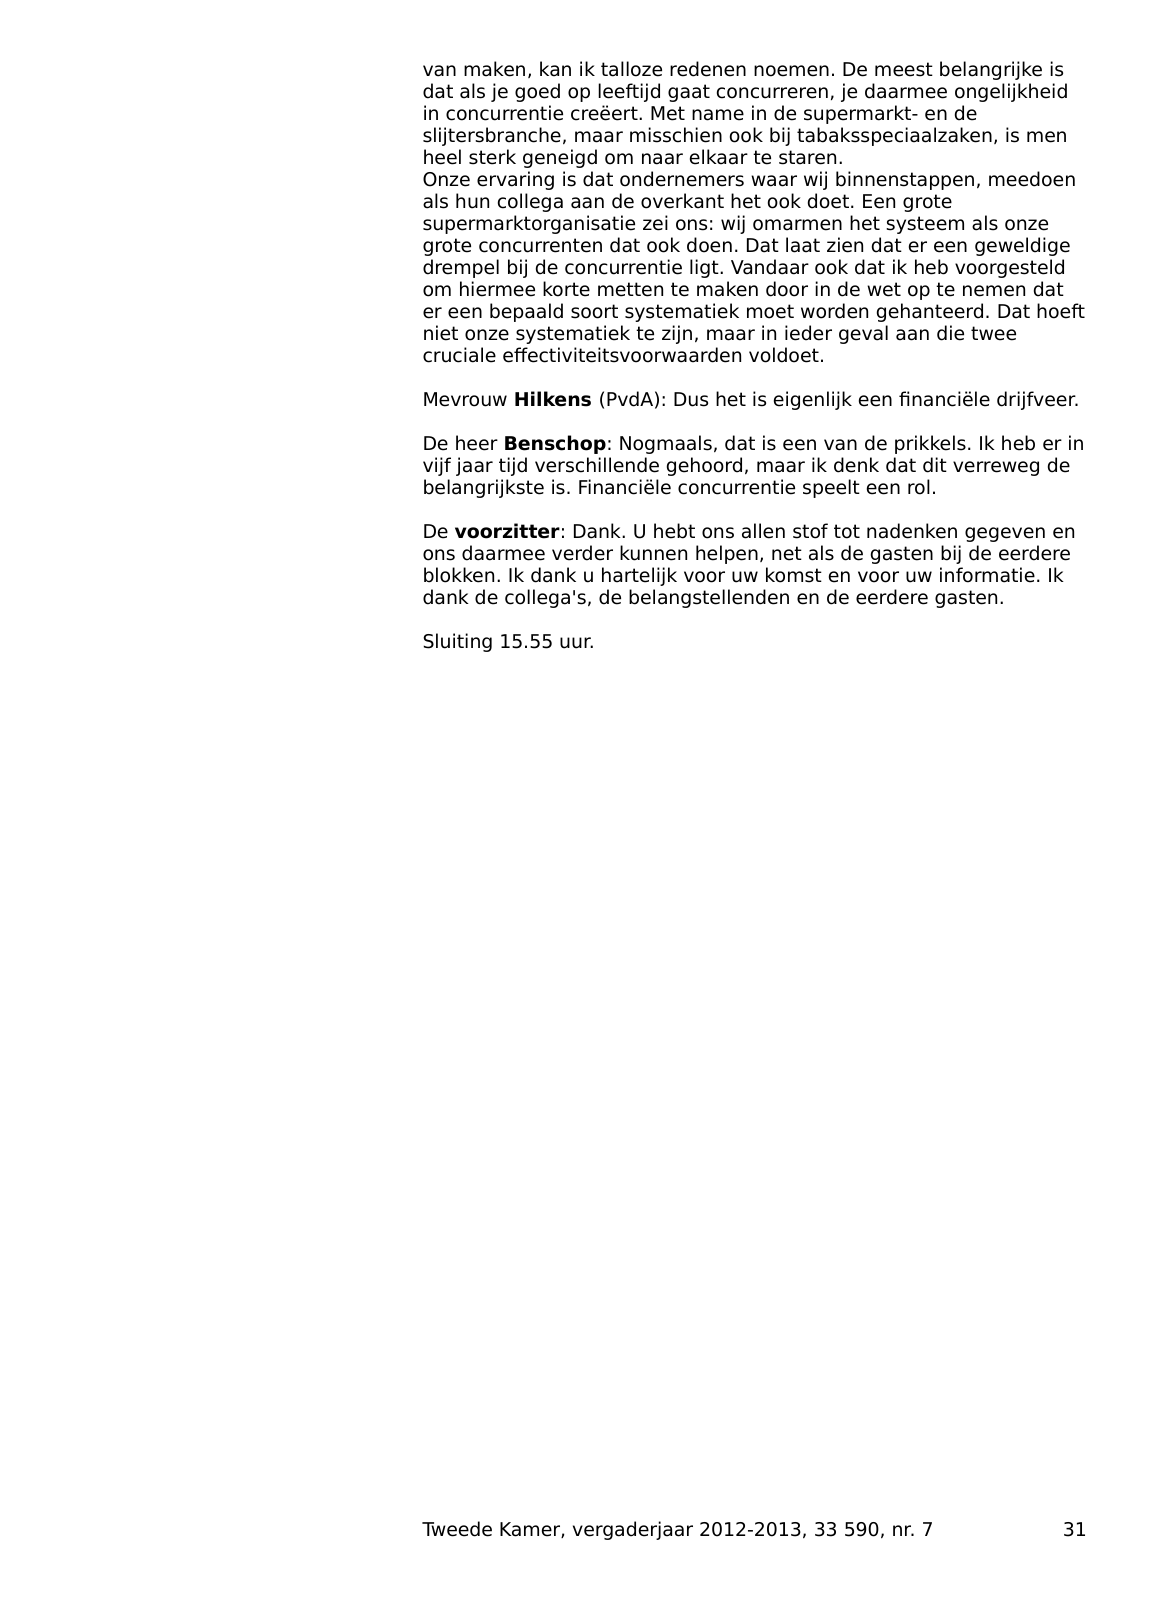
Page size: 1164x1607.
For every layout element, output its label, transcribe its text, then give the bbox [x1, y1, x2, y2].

text Sluiting 15.55 uur. [422, 631, 1087, 653]
text De heer Benschop: Nogmaals, dat is een van de prikkels. Ik heb er in vijf jaar tijd verschillende gehoord, maar ik denk dat dit verreweg de belangrijkste is. Financiële concurrentie speelt een rol. [422, 433, 1087, 499]
text De voorzitter: Dank. U hebt ons allen stof tot nadenken gegeven en ons daarmee verder kunnen helpen, net als de gasten bij de eerdere blokken. Ik dank u hartelijk voor uw komst en voor uw informatie. Ik dank de collega's, de belangstellenden en de eerdere gasten. [422, 521, 1087, 609]
text Mevrouw Hilkens (PvdA): Dus het is eigenlijk een financiële drijfveer. [422, 389, 1087, 411]
text Onze ervaring is dat ondernemers waar wij binnenstappen, meedoen als hun collega aan de overkant het ook doet. Een grote supermarktorganisatie zei ons: wij omarmen het systeem als onze grote concurrenten dat ook doen. Dat laat zien dat er een geweldige drempel bij de concurrentie ligt. Vandaar ook dat ik heb voorgesteld om hiermee korte metten te maken door in de wet op te nemen dat er een bepaald soort systematiek moet worden gehanteerd. Dat hoeft niet onze systematiek te zijn, maar in ieder geval aan die twee cruciale effectiviteitsvoorwaarden voldoet. [422, 169, 1087, 367]
text van maken, kan ik talloze redenen noemen. De meest belangrijke is dat als je goed op leeftijd gaat concurreren, je daarmee ongelijkheid in concurrentie creëert. Met name in de supermarkt- en de slijtersbranche, maar misschien ook bij tabaksspeciaalzaken, is men heel sterk geneigd om naar elkaar te staren. [422, 59, 1087, 169]
